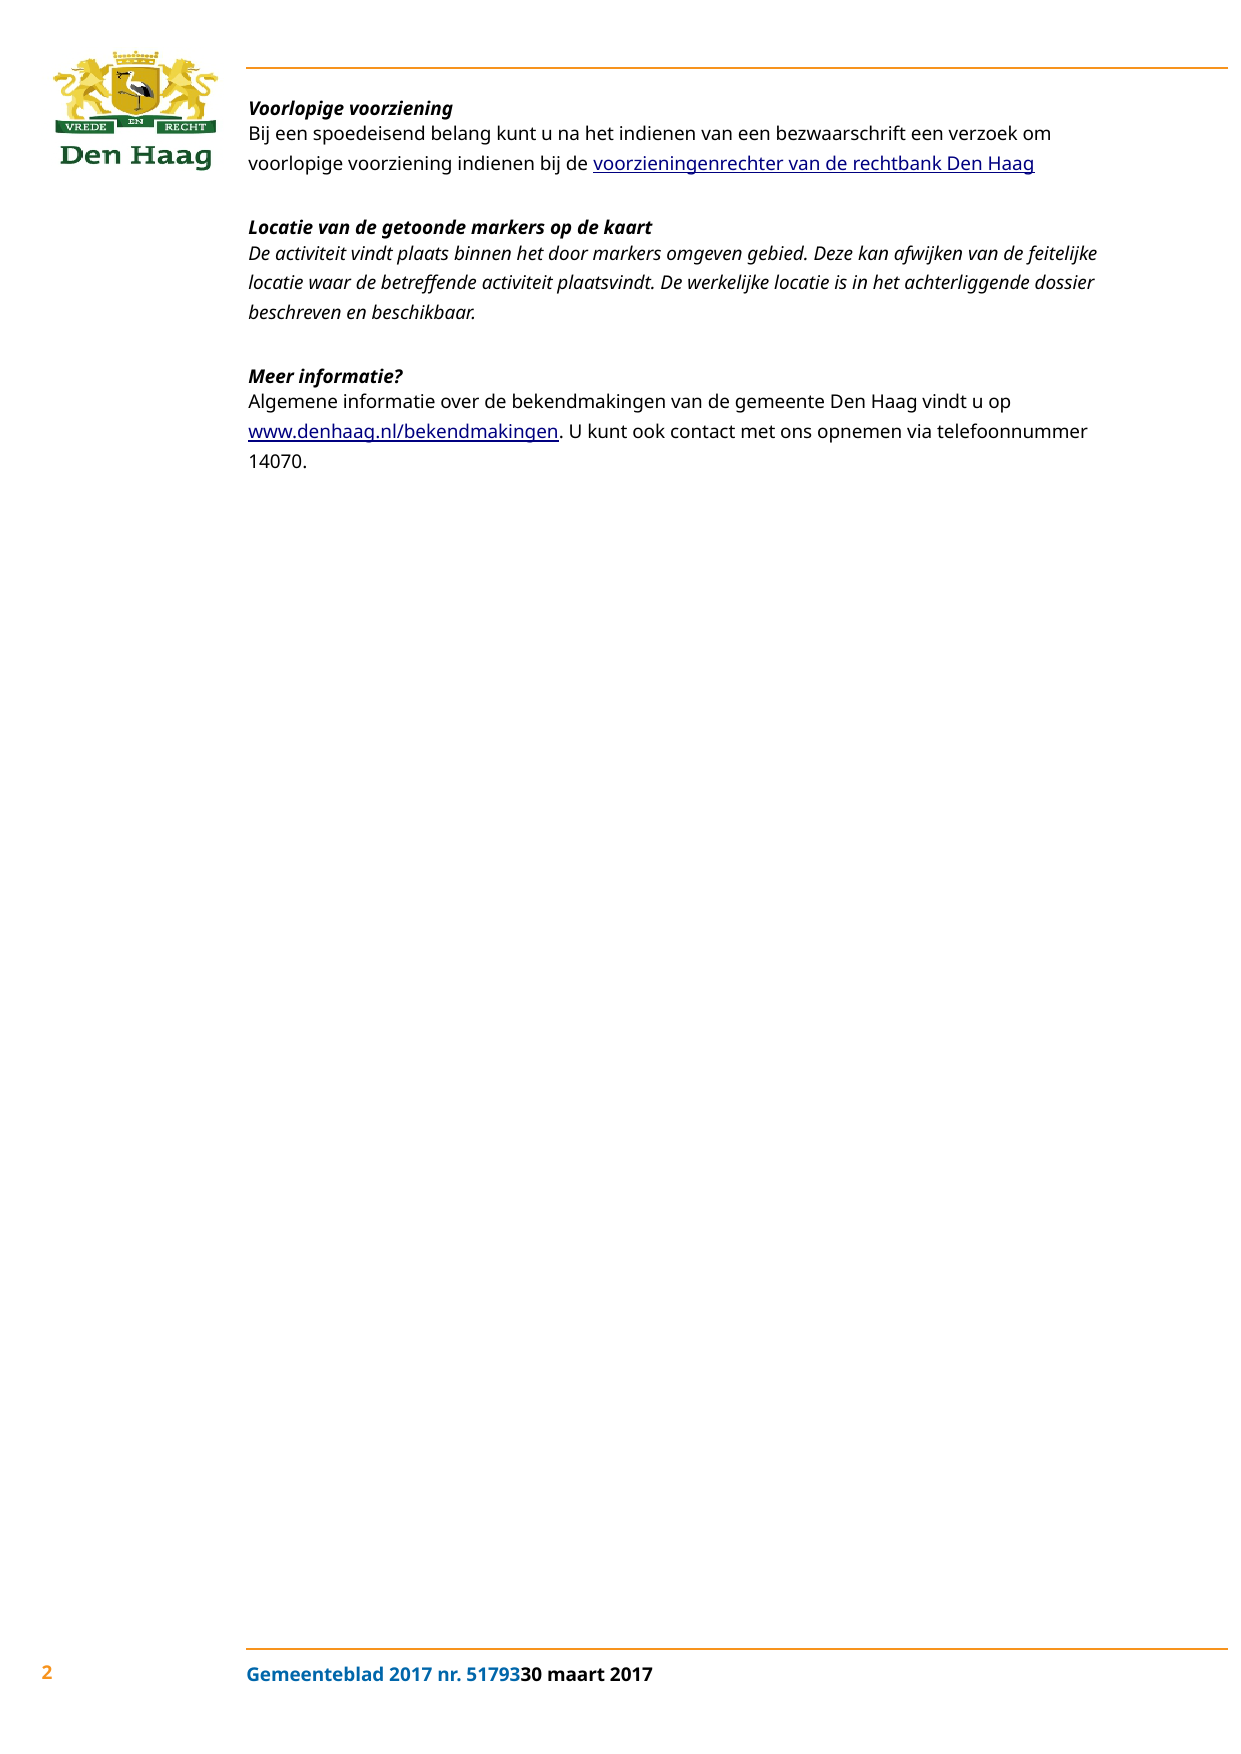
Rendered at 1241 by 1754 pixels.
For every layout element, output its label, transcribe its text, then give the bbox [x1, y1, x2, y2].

text De activiteit vindt plaats binnen het door markers omgeven gebied. Deze kan afwijken van de feitelijke locatie waar de betreffende activiteit plaatsvindt. De werkelijke locatie is in het achterliggende dossier beschreven en beschikbaar. [248, 240, 1152, 325]
text Locatie van de getoonde markers op de kaart [248, 214, 1152, 240]
text Algemene informatie over de bekendmakingen van de gemeente Den Haag vindt u op www.denhaag.nl/bekendmakingen. U kunt ook contact met ons opnemen via telefoonnummer 14070. [248, 389, 1152, 473]
picture [41, 47, 231, 172]
text Bij een spoedeisend belang kunt u na het indienen van een bezwaarschrift een verzoek om voorlopige voorziening indienen bij de voorzieningenrechter van de rechtbank Den Haag [248, 121, 1152, 176]
text Voorlopige voorziening [248, 95, 1152, 121]
text Meer informatie? [248, 363, 1152, 389]
